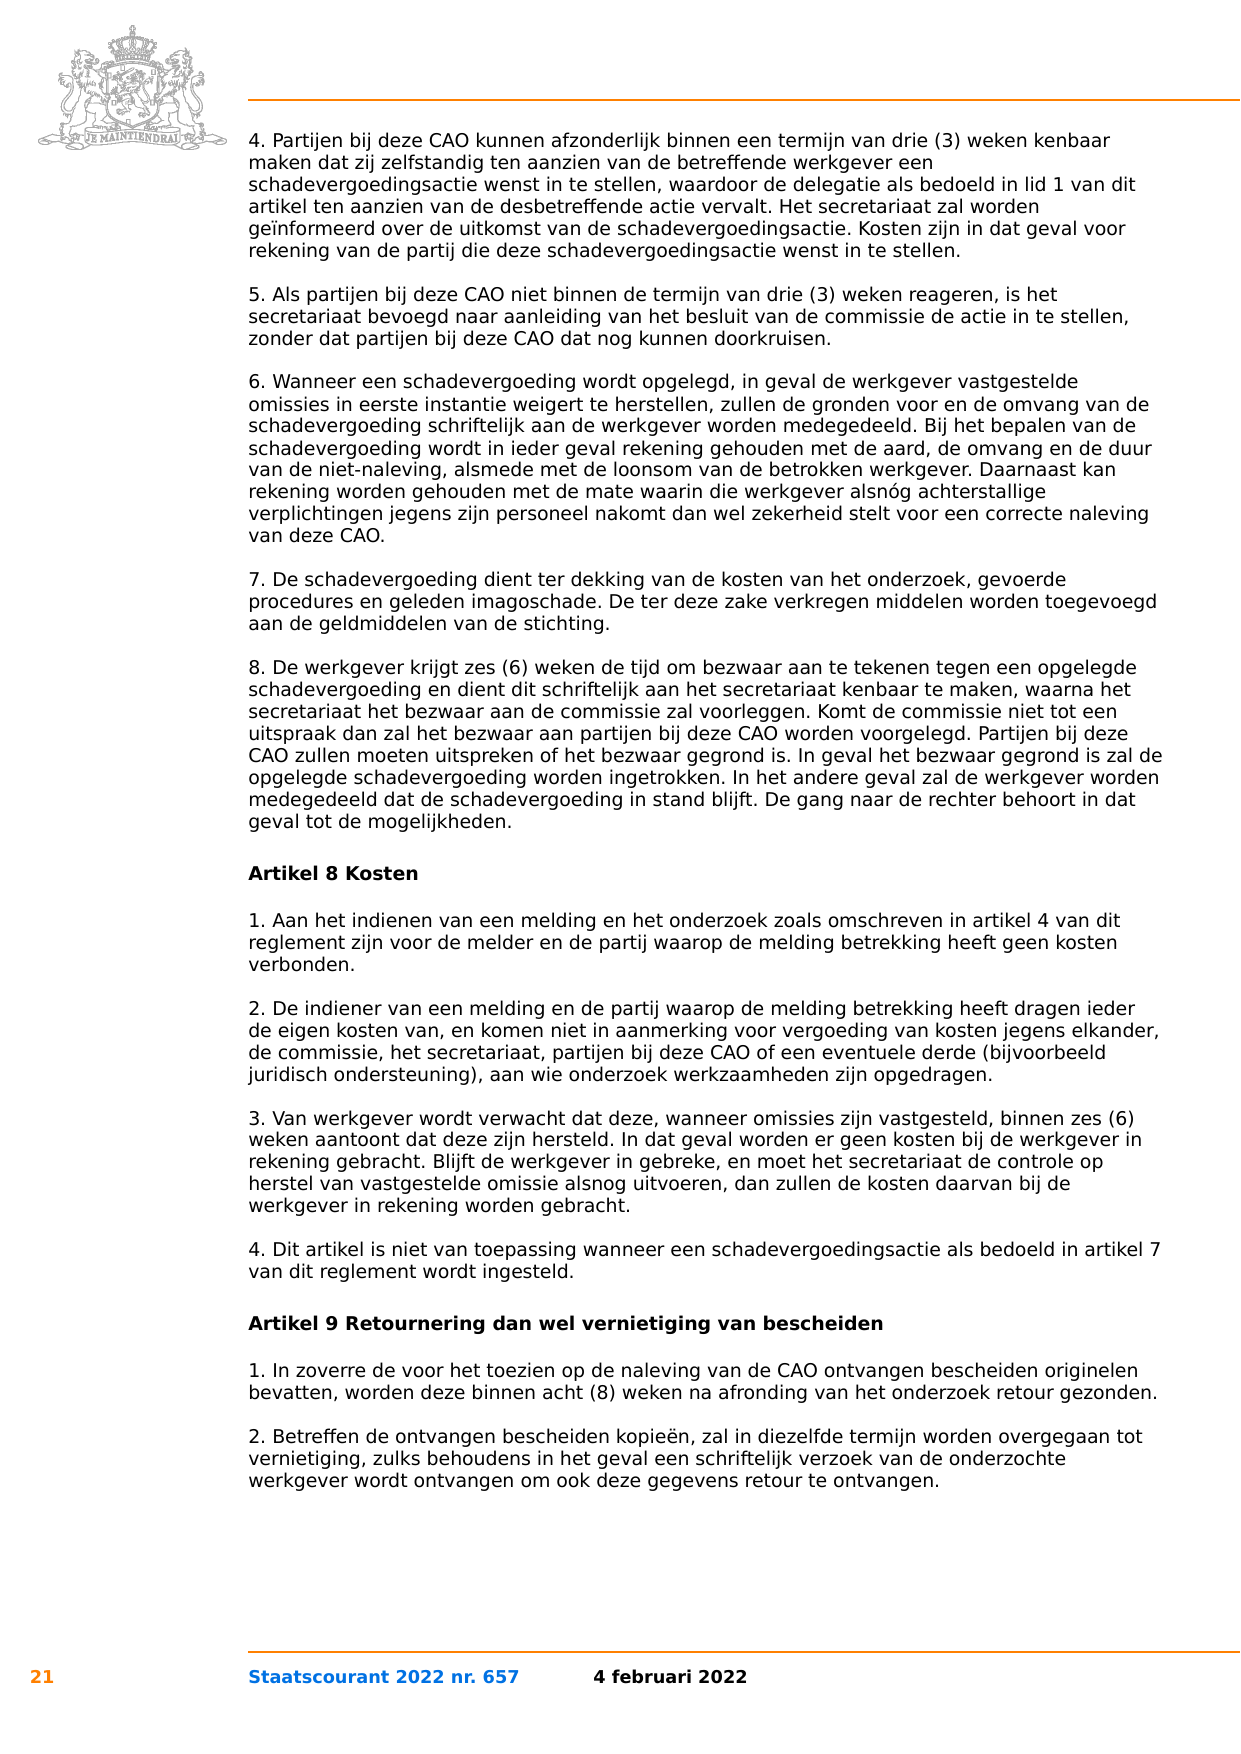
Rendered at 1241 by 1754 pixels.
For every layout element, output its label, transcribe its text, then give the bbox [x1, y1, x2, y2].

text 6. Wanneer een schadevergoeding wordt opgelegd, in geval de werkgever vastgestelde omissies in eerste instantie weigert te herstellen, zullen de gronden voor en de omvang van de schadevergoeding schriftelijk aan de werkgever worden medegedeeld. Bij het bepalen van de schadevergoeding wordt in ieder geval rekening gehouden met de aard, de omvang en de duur van de niet-naleving, alsmede met de loonsom van de betrokken werkgever. Daarnaast kan rekening worden gehouden met de mate waarin die werkgever alsnóg achterstallige verplichtingen jegens zijn personeel nakomt dan wel zekerheid stelt voor een correcte naleving van deze CAO. [248, 371, 1163, 547]
text 8. De werkgever krijgt zes (6) weken de tijd om bezwaar aan te tekenen tegen een opgelegde schadevergoeding en dient dit schriftelijk aan het secretariaat kenbaar te maken, waarna het secretariaat het bezwaar aan de commissie zal voorleggen. Komt de commissie niet tot een uitspraak dan zal het bezwaar aan partijen bij deze CAO worden voorgelegd. Partijen bij deze CAO zullen moeten uitspreken of het bezwaar gegrond is. In geval het bezwaar gegrond is zal de opgelegde schadevergoeding worden ingetrokken. In het andere geval zal de werkgever worden medegedeeld dat de schadevergoeding in stand blijft. De gang naar de rechter behoort in dat geval tot de mogelijkheden. [248, 657, 1163, 833]
subtitle Artikel 8 Kosten [248, 863, 1163, 885]
text 1. In zoverre de voor het toezien op de naleving van de CAO ontvangen bescheiden originelen bevatten, worden deze binnen acht (8) weken na afronding van het onderzoek retour gezonden. [248, 1360, 1163, 1404]
text 7. De schadevergoeding dient ter dekking van de kosten van het onderzoek, gevoerde procedures en geleden imagoschade. De ter deze zake verkregen middelen worden toegevoegd aan de geldmiddelen van de stichting. [248, 569, 1163, 635]
text 5. Als partijen bij deze CAO niet binnen de termijn van drie (3) weken reageren, is het secretariaat bevoegd naar aanleiding van het besluit van de commissie de actie in te stellen, zonder dat partijen bij deze CAO dat nog kunnen doorkruisen. [248, 284, 1163, 349]
text 2. De indiener van een melding en de partij waarop de melding betrekking heeft dragen ieder de eigen kosten van, en komen niet in aanmerking voor vergoeding van kosten jegens elkander, de commissie, het secretariaat, partijen bij deze CAO of een eventuele derde (bijvoorbeeld juridisch ondersteuning), aan wie onderzoek werkzaamheden zijn opgedragen. [248, 998, 1163, 1086]
text 3. Van werkgever wordt verwacht dat deze, wanneer omissies zijn vastgesteld, binnen zes (6) weken aantoont dat deze zijn hersteld. In dat geval worden er geen kosten bij de werkgever in rekening gebracht. Blijft de werkgever in gebreke, en moet het secretariaat de controle op herstel van vastgestelde omissie alsnog uitvoeren, dan zullen de kosten daarvan bij de werkgever in rekening worden gebracht. [248, 1107, 1163, 1217]
text 1. Aan het indienen van een melding en het onderzoek zoals omschreven in artikel 4 van dit reglement zijn voor de melder en de partij waarop de melding betrekking heeft geen kosten verbonden. [248, 910, 1163, 976]
text 4. Partijen bij deze CAO kunnen afzonderlijk binnen een termijn van drie (3) weken kenbaar maken dat zij zelfstandig ten aanzien van de betreffende werkgever een schadevergoedingsactie wenst in te stellen, waardoor de delegatie als bedoeld in lid 1 van dit artikel ten aanzien van de desbetreffende actie vervalt. Het secretariaat zal worden geïnformeerd over de uitkomst van de schadevergoedingsactie. Kosten zijn in dat geval voor rekening van de partij die deze schadevergoedingsactie wenst in te stellen. [248, 130, 1163, 262]
subtitle Artikel 9 Retournering dan wel vernietiging van bescheiden [248, 1313, 1163, 1335]
text 2. Betreffen de ontvangen bescheiden kopieën, zal in diezelfde termijn worden overgegaan tot vernietiging, zulks behoudens in het geval een schriftelijk verzoek van de onderzochte werkgever wordt ontvangen om ook deze gegevens retour te ontvangen. [248, 1426, 1163, 1492]
text 4. Dit artikel is niet van toepassing wanneer een schadevergoedingsactie als bedoeld in artikel 7 van dit reglement wordt ingesteld. [248, 1239, 1163, 1283]
picture [38, 25, 227, 150]
